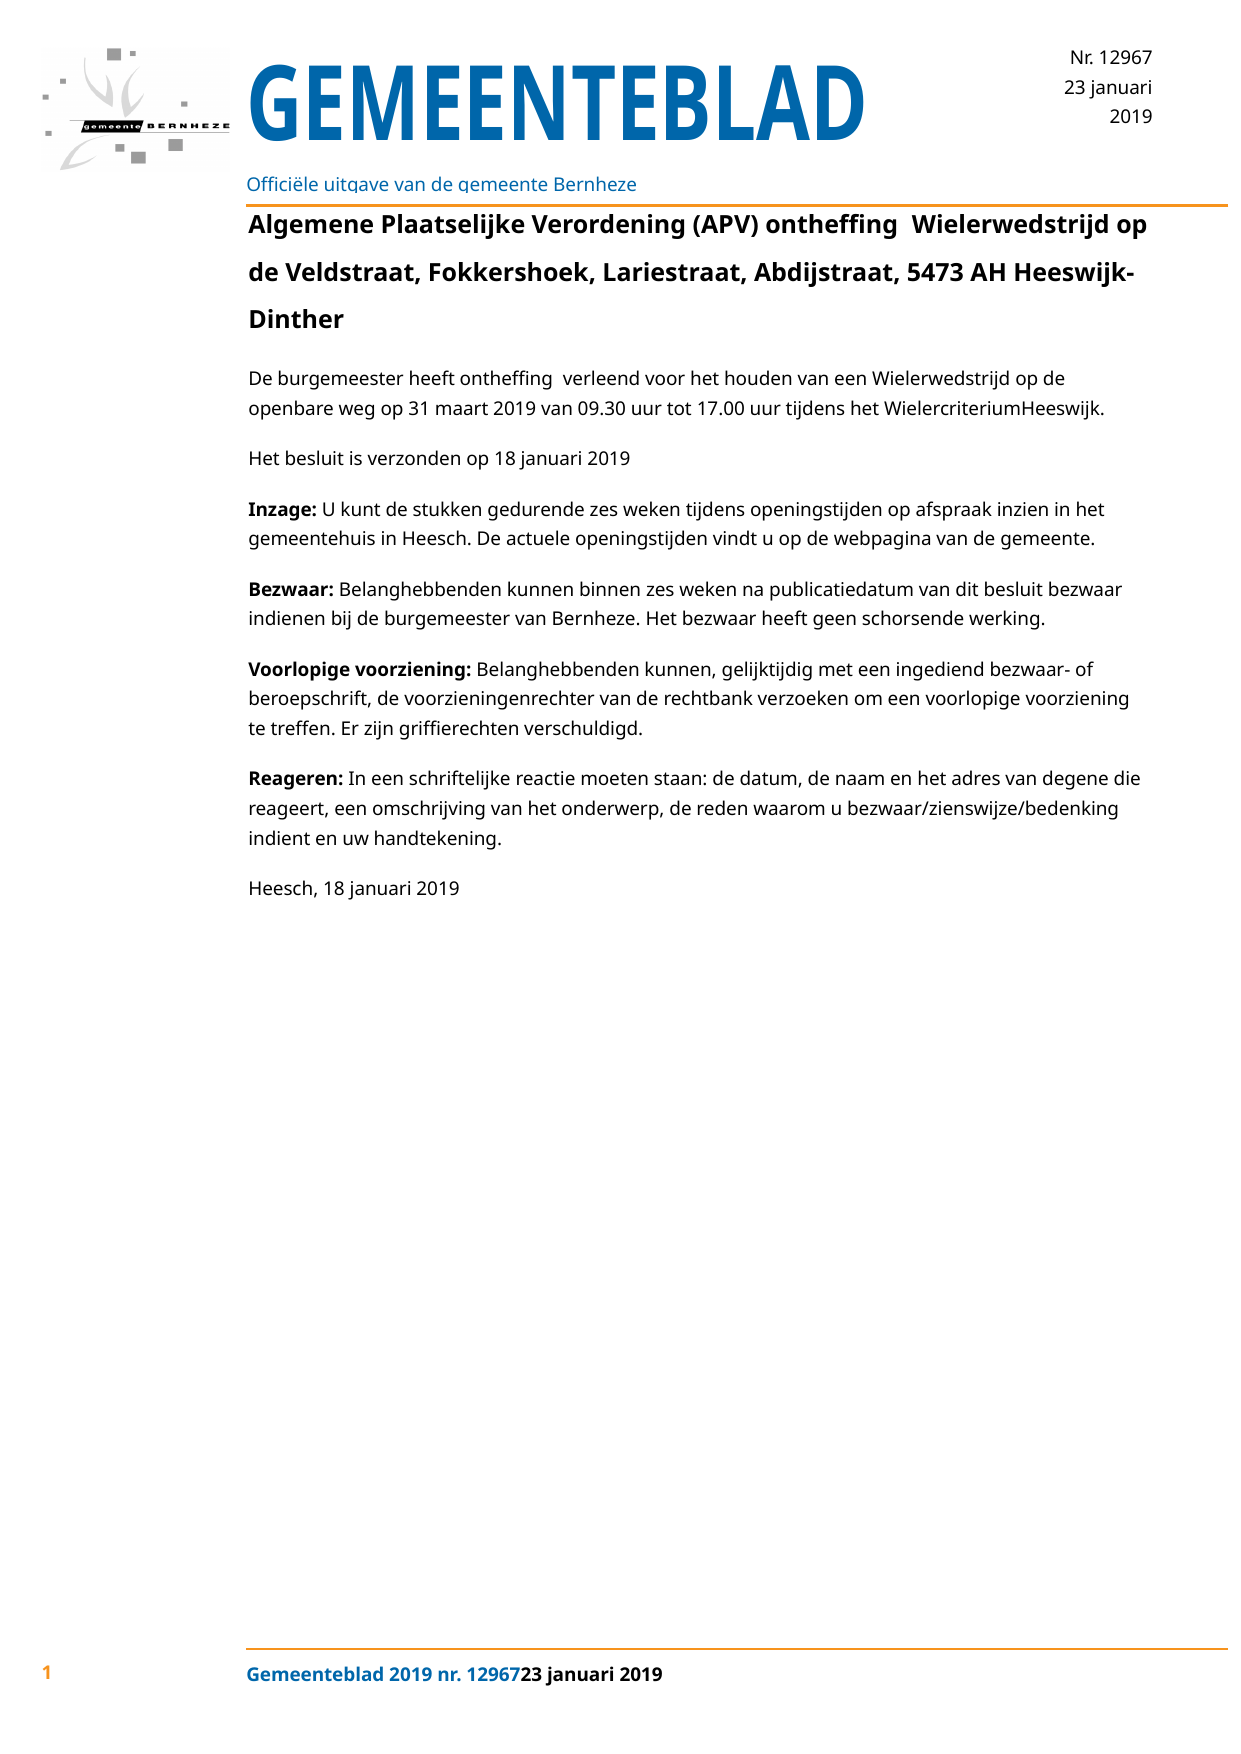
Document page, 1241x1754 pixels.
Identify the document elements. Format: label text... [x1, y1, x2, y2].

text Bezwaar: Belanghebbenden kunnen binnen zes weken na publicatiedatum van dit besluit bezwaar indienen bij de burgemeester van Bernheze. Het bezwaar heeft geen schorsende werking. [248, 576, 1152, 631]
picture [41, 47, 231, 172]
text Heesch, 18 januari 2019 [248, 875, 1152, 901]
text De burgemeester heeft ontheffing verleend voor het houden van een Wielerwedstrijd op de openbare weg op 31 maart 2019 van 09.30 uur tot 17.00 uur tijdens het WielercriteriumHeeswijk. [248, 366, 1152, 421]
text Het besluit is verzonden op 18 januari 2019 [248, 446, 1152, 471]
text Inzage: U kunt de stukken gedurende zes weken tijdens openingstijden op afspraak inzien in het gemeentehuis in Heesch. De actuele openingstijden vindt u op de webpagina van de gemeente. [248, 496, 1152, 551]
text Voorlopige voorziening: Belanghebbenden kunnen, gelijktijdig met een ingediend bezwaar- of beroepschrift, de voorzieningenrechter van de rechtbank verzoeken om een voorlopige voorziening te treffen. Er zijn griffierechten verschuldigd. [248, 656, 1152, 741]
text Algemene Plaatselijke Verordening (APV) ontheffing Wielerwedstrijd op de Veldstraat, Fokkershoek, Lariestraat, Abdijstraat, 5473 AH Heeswijk-Dinther [248, 207, 1152, 336]
text Reageren: In een schriftelijke reactie moeten staan: de datum, de naam en het adres van degene die reageert, een omschrijving van het onderwerp, de reden waarom u bezwaar/zienswijze/bedenking indient en uw handtekening. [248, 766, 1152, 850]
